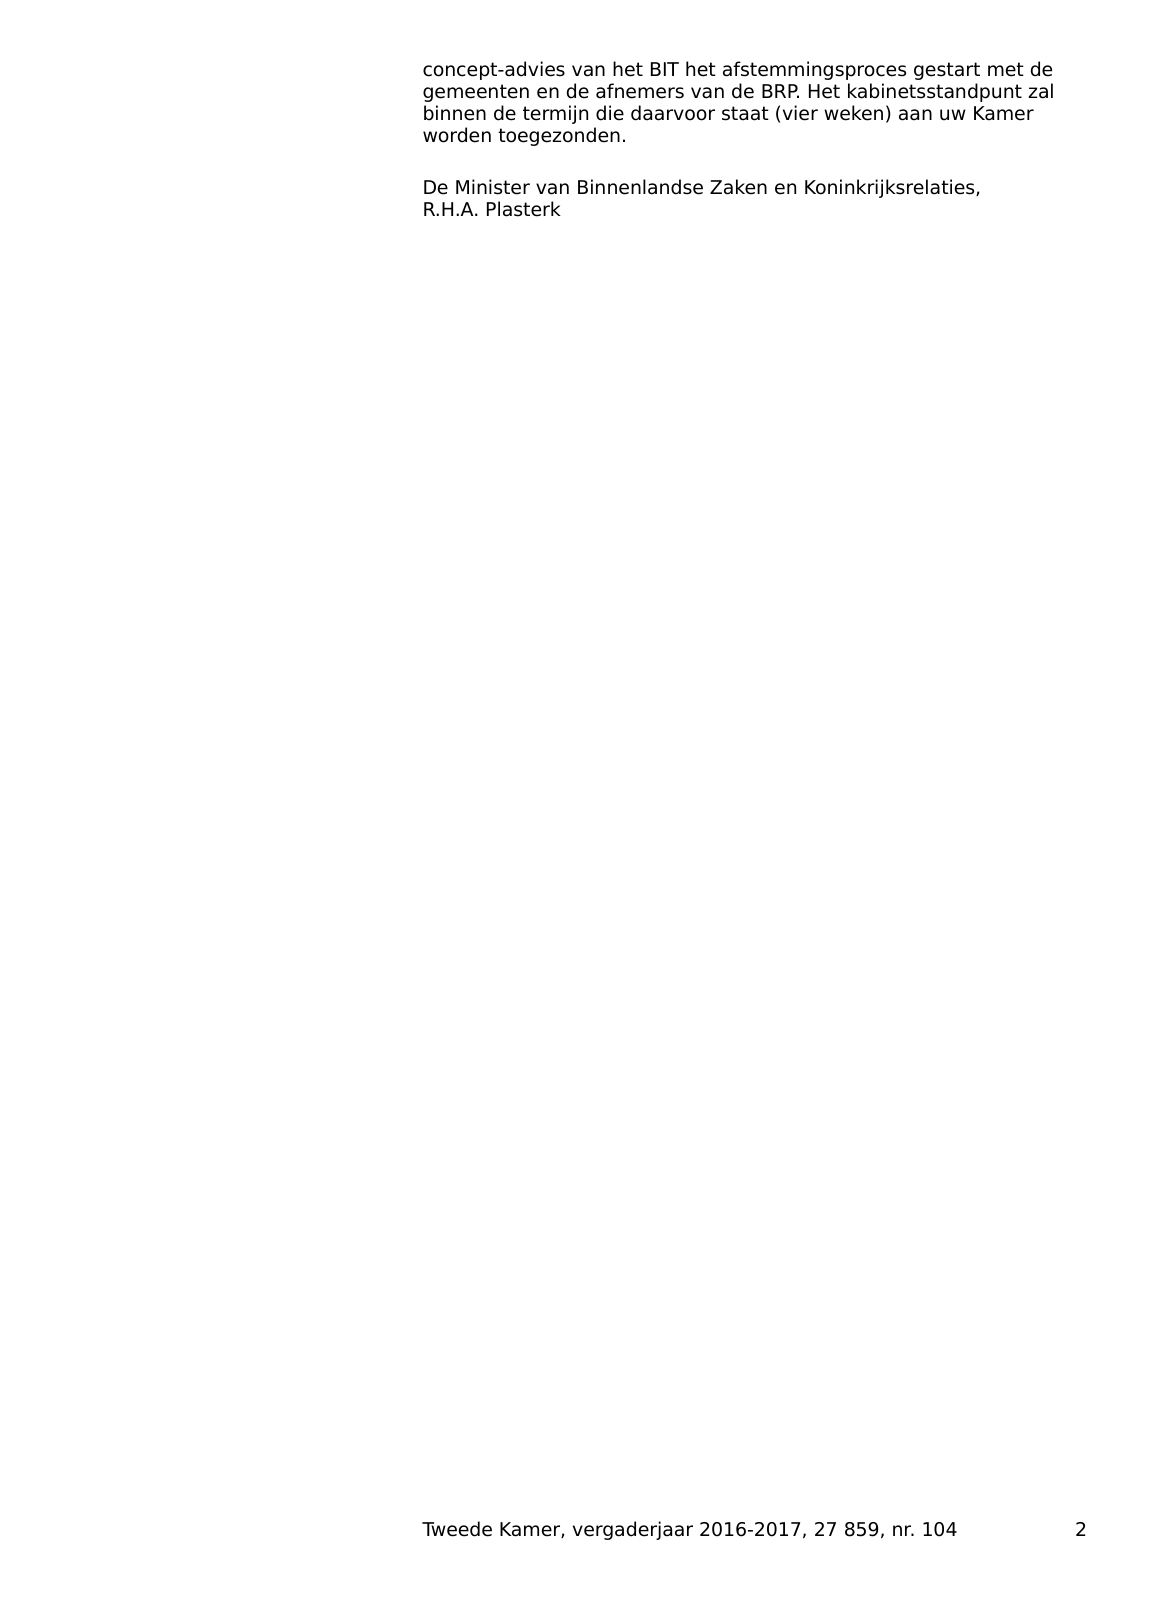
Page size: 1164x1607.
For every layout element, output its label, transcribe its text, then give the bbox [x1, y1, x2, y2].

text concept-advies van het BIT het afstemmingsproces gestart met de gemeenten en de afnemers van de BRP. Het kabinetsstandpunt zal binnen de termijn die daarvoor staat (vier weken) aan uw Kamer worden toegezonden. [422, 59, 1087, 147]
text De Minister van Binnenlandse Zaken en Koninkrijksrelaties, R.H.A. Plasterk [422, 177, 1087, 221]
